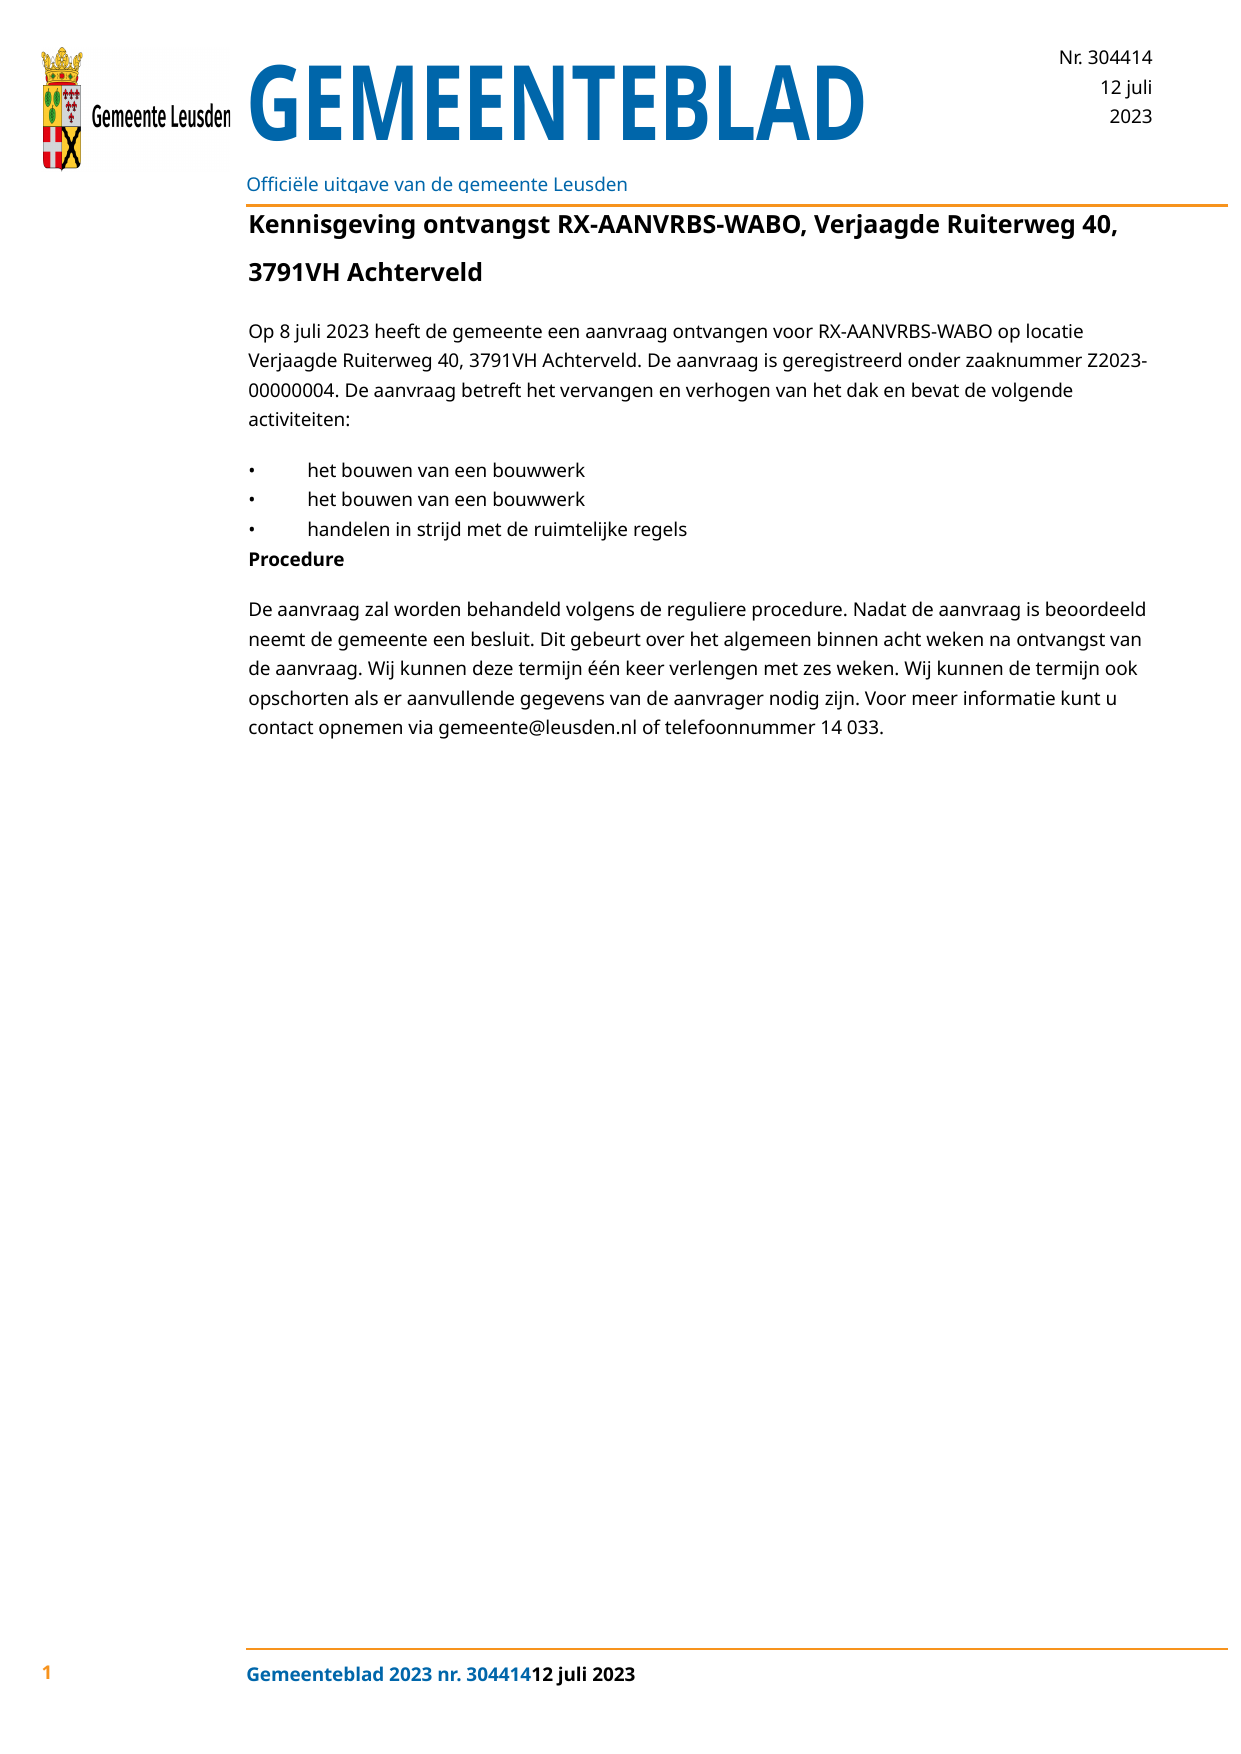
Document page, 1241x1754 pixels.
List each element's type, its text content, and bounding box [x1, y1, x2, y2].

list handelen in strijd met de ruimtelijke regels [248, 516, 1152, 542]
text Kennisgeving ontvangst RX-AANVRBS-WABO, Verjaagde Ruiterweg 40, 3791VH Achterveld [248, 207, 1152, 288]
list het bouwen van een bouwwerk [248, 487, 1152, 512]
list het bouwen van een bouwwerk [248, 457, 1152, 483]
text Procedure [248, 546, 1152, 572]
text Op 8 juli 2023 heeft de gemeente een aanvraag ontvangen voor RX-AANVRBS-WABO op locatie Verjaagde Ruiterweg 40, 3791VH Achterveld. De aanvraag is geregistreerd onder zaaknummer Z2023-00000004. De aanvraag betreft het vervangen en verhogen van het dak en bevat de volgende activiteiten: [248, 318, 1152, 432]
text De aanvraag zal worden behandeld volgens de reguliere procedure. Nadat de aanvraag is beoordeeld neemt de gemeente een besluit. Dit gebeurt over het algemeen binnen acht weken na ontvangst van de aanvraag. Wij kunnen deze termijn één keer verlengen met zes weken. Wij kunnen de termijn ook opschorten als er aanvullende gegevens van de aanvrager nodig zijn. Voor meer informatie kunt u contact opnemen via gemeente@leusden.nl of telefoonnummer 14 033. [248, 596, 1152, 740]
picture [41, 47, 231, 172]
